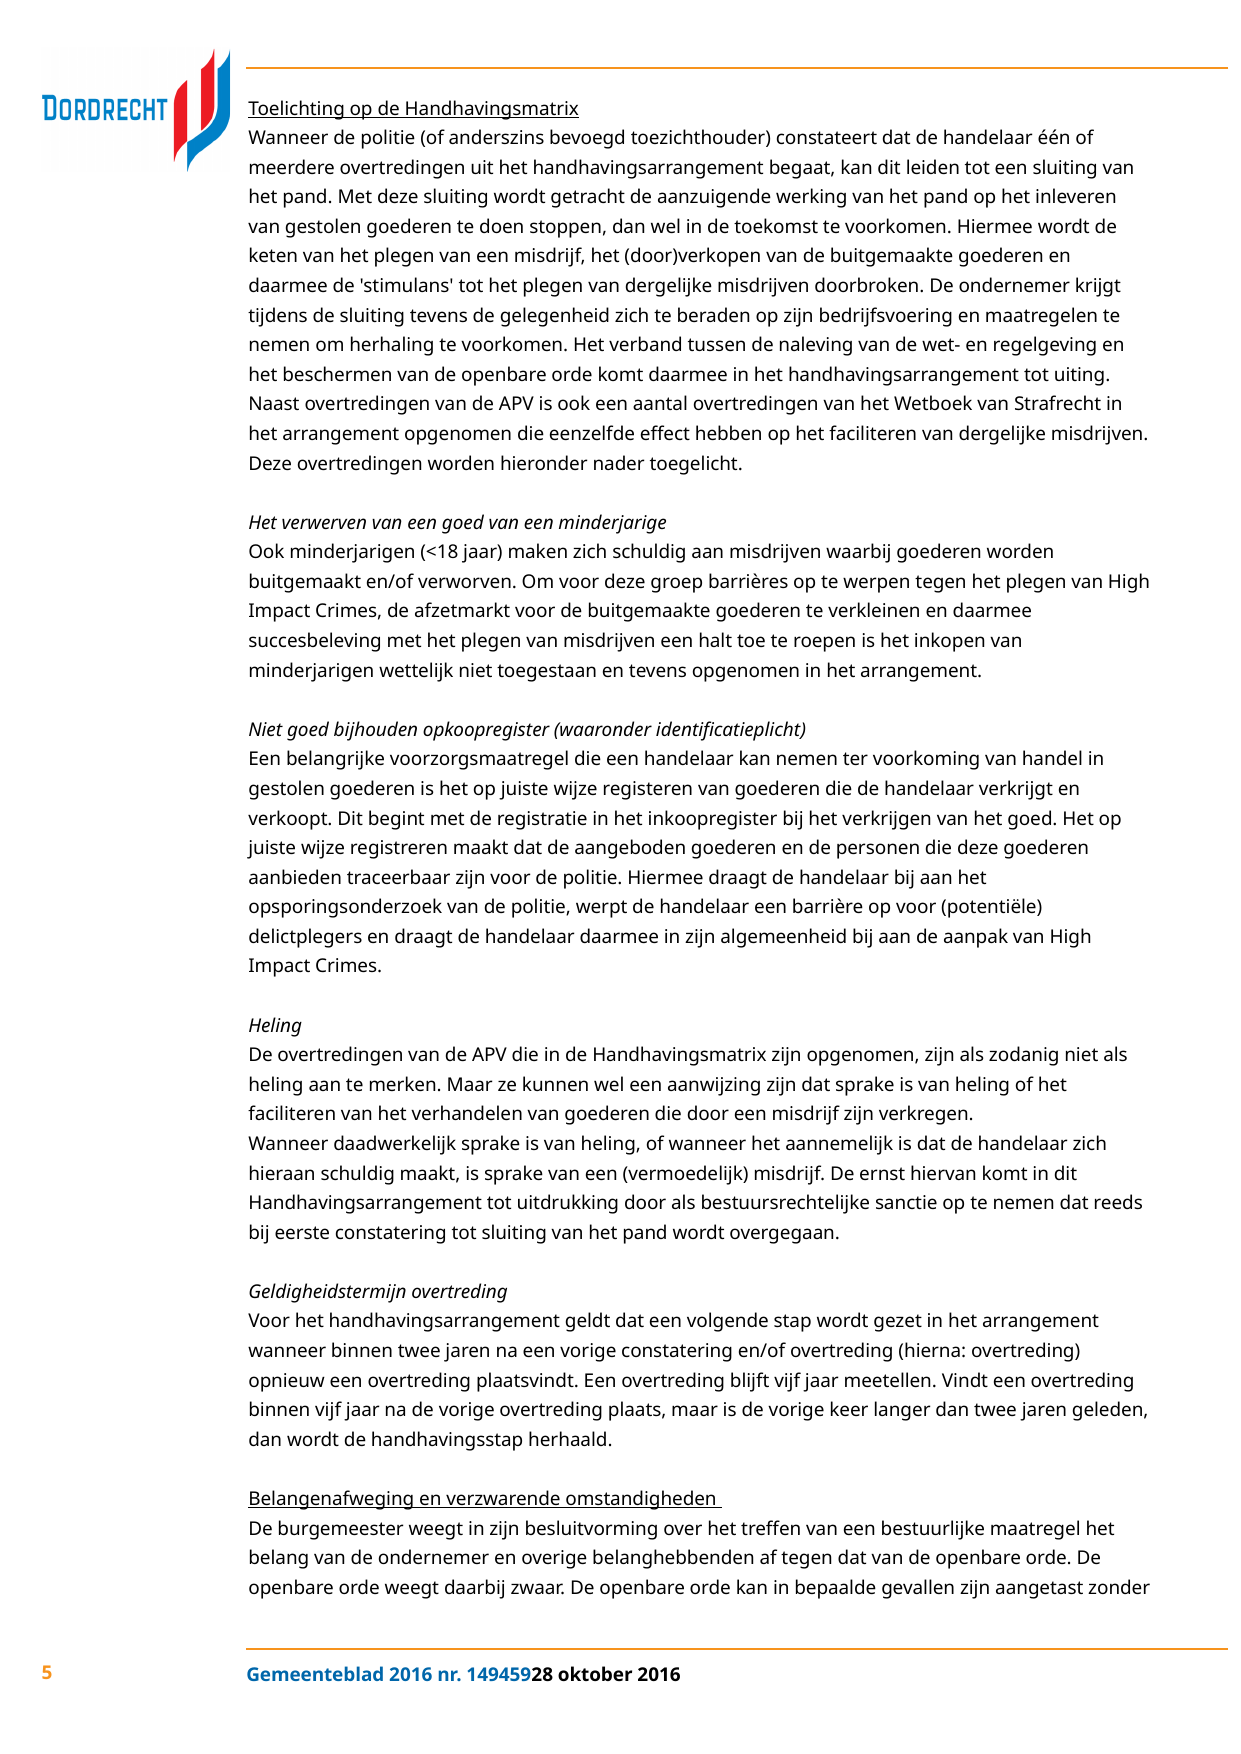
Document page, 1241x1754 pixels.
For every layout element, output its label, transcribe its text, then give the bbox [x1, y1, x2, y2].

text Wanneer daadwerkelijk sprake is van heling, of wanneer het aannemelijk is dat de handelaar zich hieraan schuldig maakt, is sprake van een (vermoedelijk) misdrijf. De ernst hiervan komt in dit Handhavingsarrangement tot uitdrukking door als bestuursrechtelijke sanctie op te nemen dat reeds bij eerste constatering tot sluiting van het pand wordt overgegaan. [248, 1130, 1152, 1245]
text Het verwerven van een goed van een minderjarige [248, 509, 1152, 535]
text De overtredingen van de APV die in de Handhavingsmatrix zijn opgenomen, zijn als zodanig niet als heling aan te merken. Maar ze kunnen wel een aanwijzing zijn dat sprake is van heling of het faciliteren van het verhandelen van goederen die door een misdrijf zijn verkregen. [248, 1041, 1152, 1126]
text Heling [248, 1012, 1152, 1038]
text Niet goed bijhouden opkoopregister (waaronder identificatieplicht) [248, 716, 1152, 742]
text Geldigheidstermijn overtreding [248, 1278, 1152, 1304]
text Voor het handhavingsarrangement geldt dat een volgende stap wordt gezet in het arrangement wanneer binnen twee jaren na een vorige constatering en/of overtreding (hierna: overtreding) opnieuw een overtreding plaatsvindt. Een overtreding blijft vijf jaar meetellen. Vindt een overtreding binnen vijf jaar na de vorige overtreding plaats, maar is de vorige keer langer dan twee jaren geleden, dan wordt de handhavingsstap herhaald. [248, 1308, 1152, 1452]
text Belangenafweging en verzwarende omstandigheden [248, 1485, 1152, 1511]
text De burgemeester weegt in zijn besluitvorming over het treffen van een bestuurlijke maatregel het belang van de ondernemer en overige belanghebbenden af tegen dat van de openbare orde. De openbare orde weegt daarbij zwaar. De openbare orde kan in bepaalde gevallen zijn aangetast zonder [248, 1515, 1152, 1600]
picture [41, 47, 231, 172]
text Een belangrijke voorzorgsmaatregel die een handelaar kan nemen ter voorkoming van handel in gestolen goederen is het op juiste wijze registeren van goederen die de handelaar verkrijgt en verkoopt. Dit begint met de registratie in het inkoopregister bij het verkrijgen van het goed. Het op juiste wijze registreren maakt dat de aangeboden goederen en de personen die deze goederen aanbieden traceerbaar zijn voor de politie. Hiermee draagt de handelaar bij aan het opsporingsonderzoek van de politie, werpt de handelaar een barrière op voor (potentiële) delictplegers en draagt de handelaar daarmee in zijn algemeenheid bij aan de aanpak van High Impact Crimes. [248, 746, 1152, 978]
text Naast overtredingen van de APV is ook een aantal overtredingen van het Wetboek van Strafrecht in het arrangement opgenomen die eenzelfde effect hebben op het faciliteren van dergelijke misdrijven. Deze overtredingen worden hieronder nader toegelicht. [248, 391, 1152, 476]
text Toelichting op de Handhavingsmatrix [248, 95, 1152, 121]
text Wanneer de politie (of anderszins bevoegd toezichthouder) constateert dat de handelaar één of meerdere overtredingen uit het handhavingsarrangement begaat, kan dit leiden tot een sluiting van het pand. Met deze sluiting wordt getracht de aanzuigende werking van het pand op het inleveren van gestolen goederen te doen stoppen, dan wel in de toekomst te voorkomen. Hiermee wordt de keten van het plegen van een misdrijf, het (door)verkopen van de buitgemaakte goederen en daarmee de 'stimulans' tot het plegen van dergelijke misdrijven doorbroken. De ondernemer krijgt tijdens de sluiting tevens de gelegenheid zich te beraden op zijn bedrijfsvoering en maatregelen te nemen om herhaling te voorkomen. Het verband tussen de naleving van de wet- en regelgeving en het beschermen van de openbare orde komt daarmee in het handhavingsarrangement tot uiting. [248, 124, 1152, 387]
text Ook minderjarigen (<18 jaar) maken zich schuldig aan misdrijven waarbij goederen worden buitgemaakt en/of verworven. Om voor deze groep barrières op te werpen tegen het plegen van High Impact Crimes, de afzetmarkt voor de buitgemaakte goederen te verkleinen en daarmee succesbeleving met het plegen van misdrijven een halt toe te roepen is het inkopen van minderjarigen wettelijk niet toegestaan en tevens opgenomen in het arrangement. [248, 538, 1152, 683]
